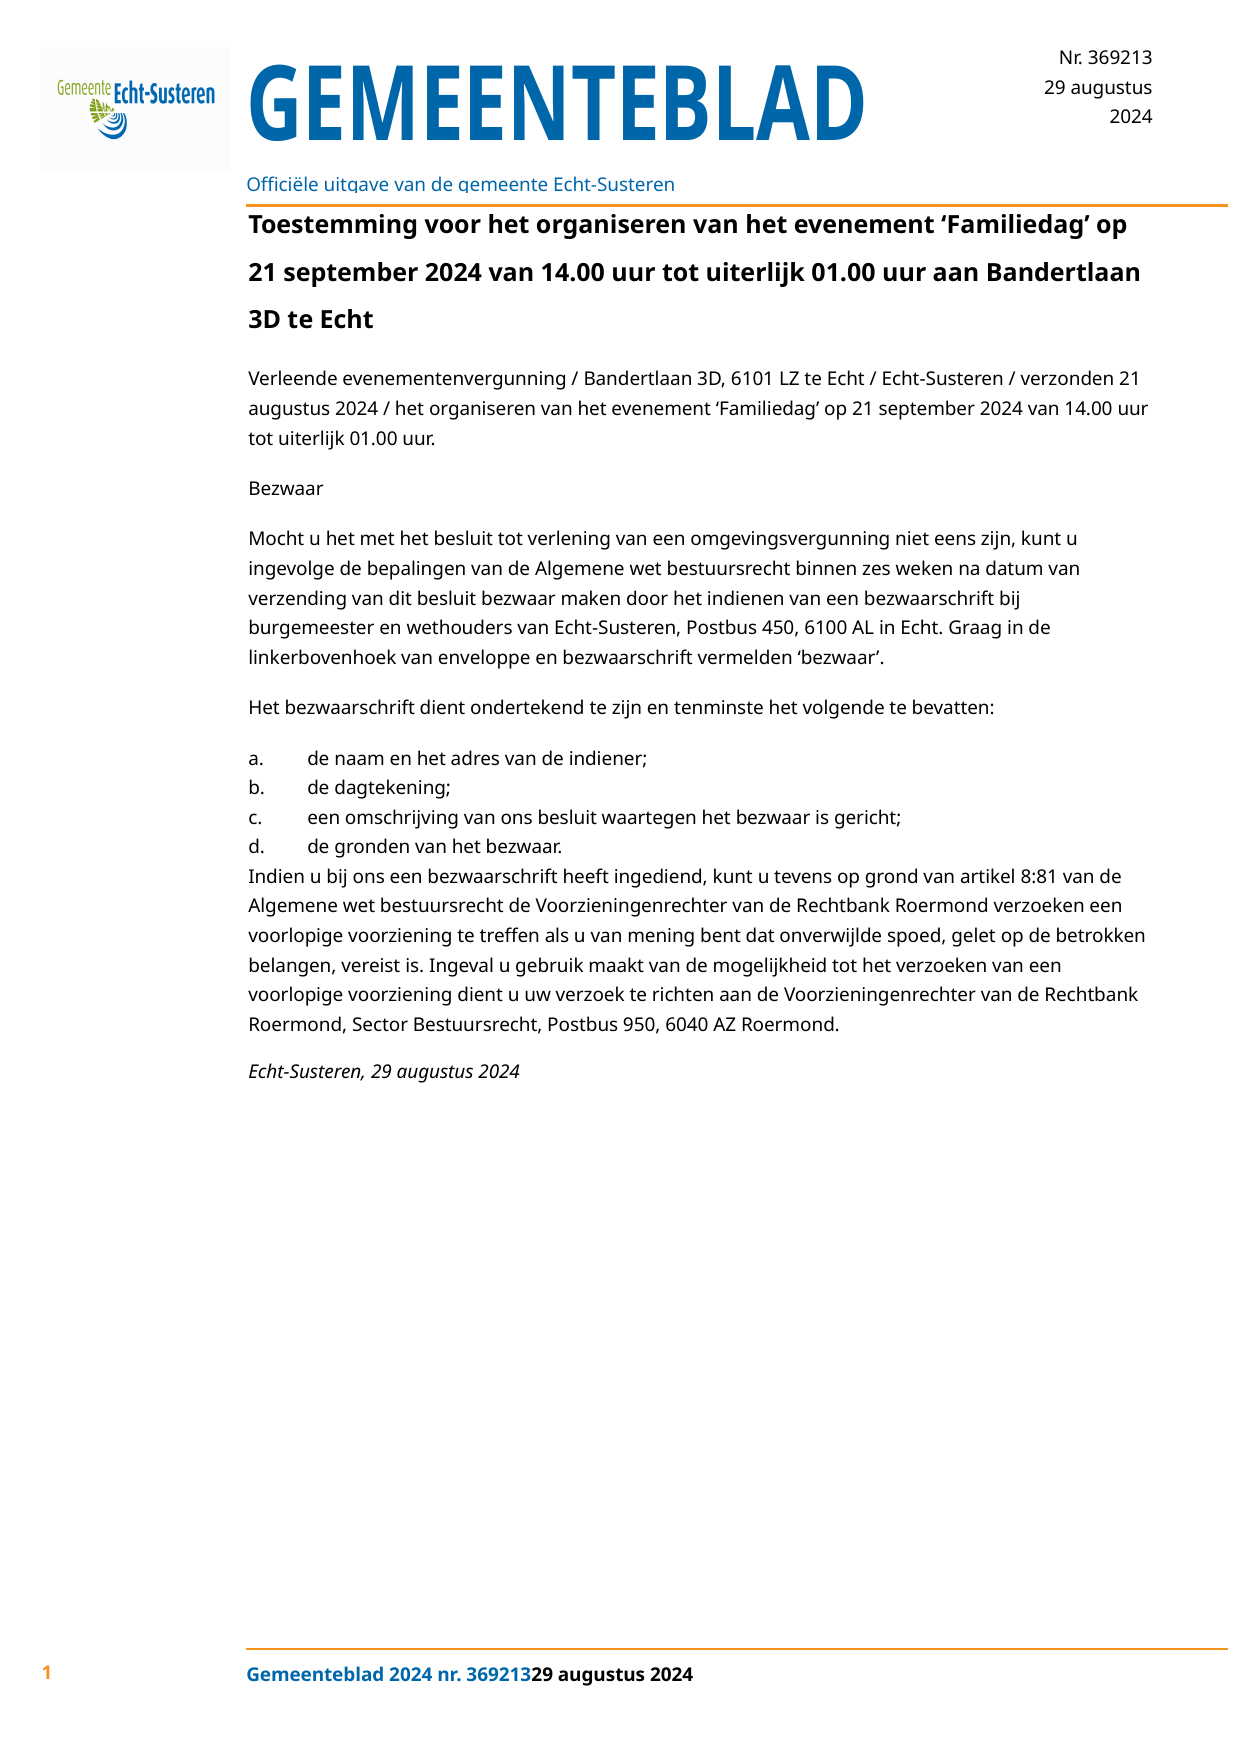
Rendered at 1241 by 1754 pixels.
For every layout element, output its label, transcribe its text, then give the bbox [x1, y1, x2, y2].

text Het bezwaarschrift dient ondertekend te zijn en tenminste het volgende te bevatten: [248, 694, 1152, 720]
text Mocht u het met het besluit tot verlening van een omgevingsvergunning niet eens zijn, kunt u ingevolge de bepalingen van de Algemene wet bestuursrecht binnen zes weken na datum van verzending van dit besluit bezwaar maken door het indienen van een bezwaarschrift bij burgemeester en wethouders van Echt-Susteren, Postbus 450, 6100 AL in Echt. Graag in de linkerbovenhoek van enveloppe en bezwaarschrift vermelden ‘bezwaar’. [248, 526, 1152, 669]
text Bezwaar [248, 475, 1152, 501]
list een omschrijving van ons besluit waartegen het bezwaar is gericht; [248, 804, 1152, 829]
text Indien u bij ons een bezwaarschrift heeft ingediend, kunt u tevens op grond van artikel 8:81 van de Algemene wet bestuursrecht de Voorzieningenrechter van de Rechtbank Roermond verzoeken een voorlopige voorziening te treffen als u van mening bent dat onverwijlde spoed, gelet op de betrokken belangen, vereist is. Ingeval u gebruik maakt van de mogelijkheid tot het verzoeken van een voorlopige voorziening dient u uw verzoek te richten aan de Voorzieningenrechter van de Rechtbank Roermond, Sector Bestuursrecht, Postbus 950, 6040 AZ Roermond. [248, 863, 1152, 1037]
list de gronden van het bezwaar. [248, 833, 1152, 859]
text Toestemming voor het organiseren van het evenement ‘Familiedag’ op 21 september 2024 van 14.00 uur tot uiterlijk 01.00 uur aan Bandertlaan 3D te Echt [248, 207, 1152, 336]
list de dagtekening; [248, 774, 1152, 800]
picture [41, 47, 231, 172]
text Verleende evenementenvergunning / Bandertlaan 3D, 6101 LZ te Echt / Echt-Susteren / verzonden 21 augustus 2024 / het organiseren van het evenement ‘Familiedag’ op 21 september 2024 van 14.00 uur tot uiterlijk 01.00 uur. [248, 366, 1152, 450]
list de naam en het adres van de indiener; [248, 745, 1152, 770]
text Echt-Susteren, 29 augustus 2024 [248, 1059, 1152, 1084]
